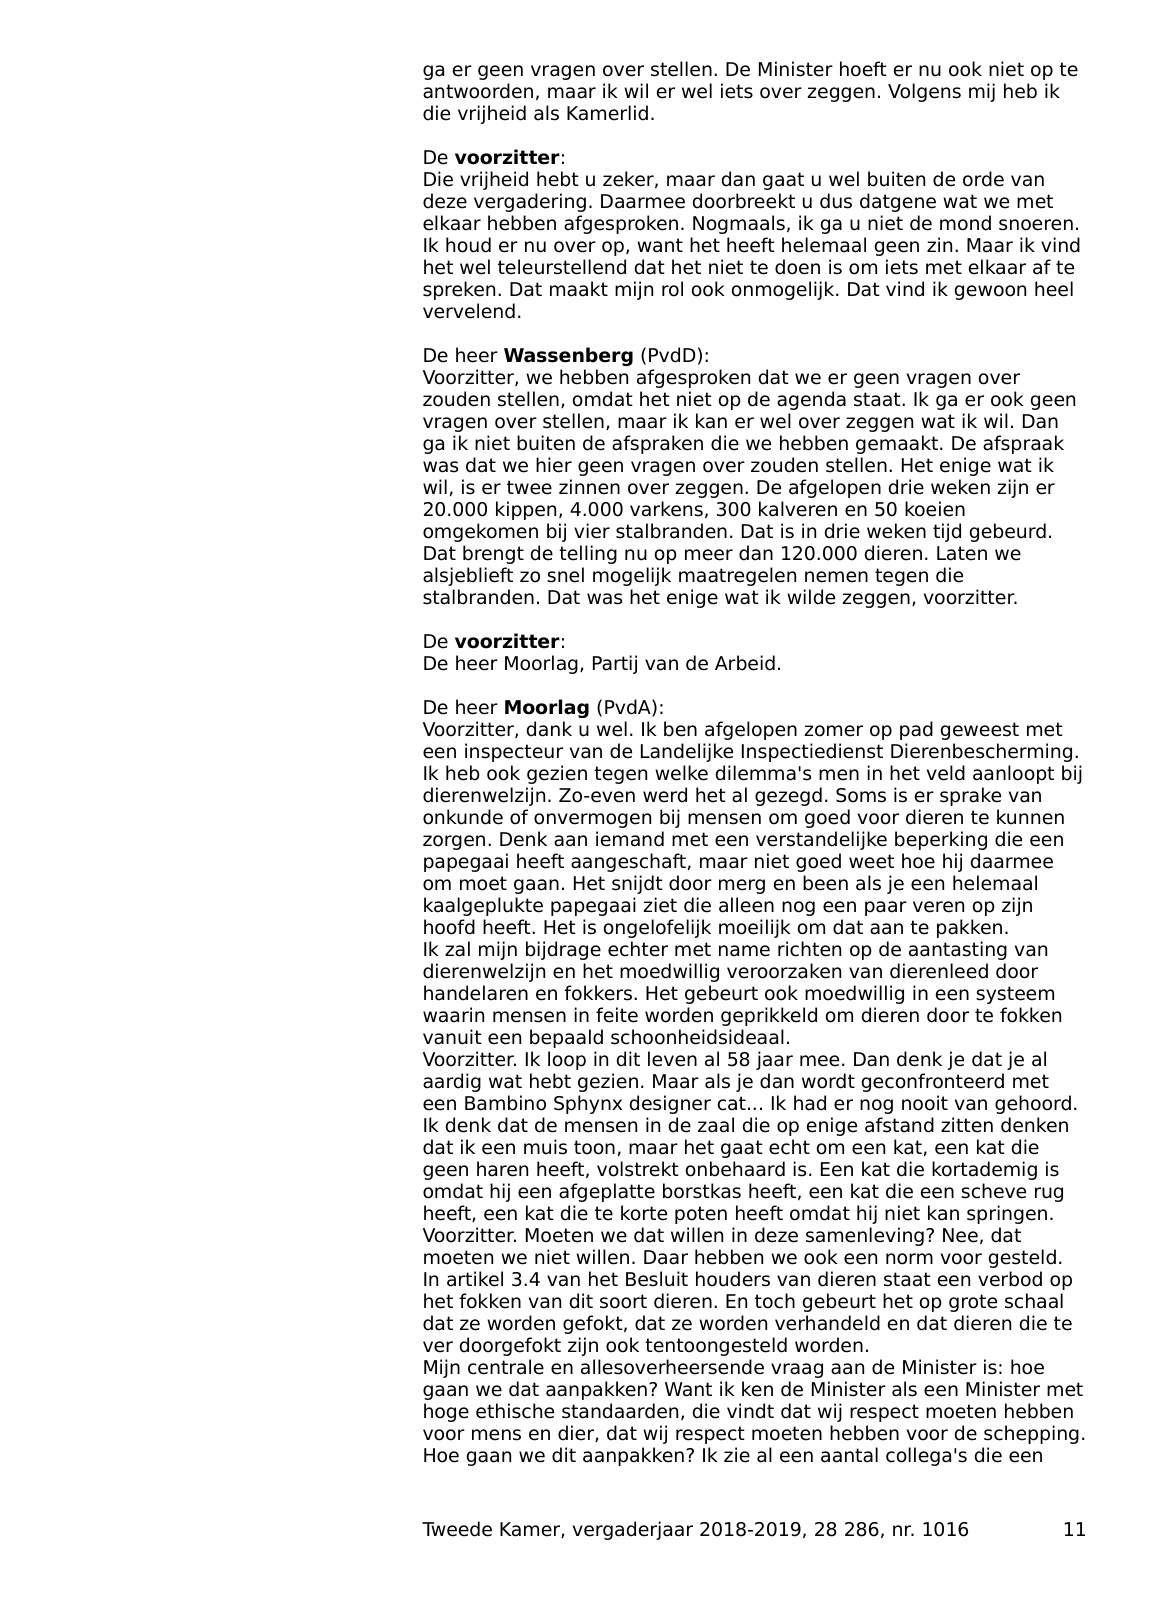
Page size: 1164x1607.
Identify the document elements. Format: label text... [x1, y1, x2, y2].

text Voorzitter. Ik loop in dit leven al 58 jaar mee. Dan denk je dat je al aardig wat hebt gezien. Maar als je dan wordt geconfronteerd met een Bambino Sphynx designer cat... Ik had er nog nooit van gehoord. Ik denk dat de mensen in de zaal die op enige afstand zitten denken dat ik een muis toon, maar het gaat echt om een kat, een kat die geen haren heeft, volstrekt onbehaard is. Een kat die kortademig is omdat hij een afgeplatte borstkas heeft, een kat die een scheve rug heeft, een kat die te korte poten heeft omdat hij niet kan springen. [422, 1049, 1087, 1225]
text Ik zal mijn bijdrage echter met name richten op de aantasting van dierenwelzijn en het moedwillig veroorzaken van dierenleed door handelaren en fokkers. Het gebeurt ook moedwillig in een systeem waarin mensen in feite worden geprikkeld om dieren door te fokken vanuit een bepaald schoonheidsideaal. [422, 939, 1087, 1049]
text Voorzitter, we hebben afgesproken dat we er geen vragen over zouden stellen, omdat het niet op de agenda staat. Ik ga er ook geen vragen over stellen, maar ik kan er wel over zeggen wat ik wil. Dan ga ik niet buiten de afspraken die we hebben gemaakt. De afspraak was dat we hier geen vragen over zouden stellen. Het enige wat ik wil, is er twee zinnen over zeggen. De afgelopen drie weken zijn er 20.000 kippen, 4.000 varkens, 300 kalveren en 50 koeien omgekomen bij vier stalbranden. Dat is in drie weken tijd gebeurd. Dat brengt de telling nu op meer dan 120.000 dieren. Laten we alsjeblieft zo snel mogelijk maatregelen nemen tegen die stalbranden. Dat was het enige wat ik wilde zeggen, voorzitter. [422, 367, 1087, 609]
text De heer Wassenberg (PvdD): [422, 345, 1087, 367]
text Mijn centrale en allesoverheersende vraag aan de Minister is: hoe gaan we dat aanpakken? Want ik ken de Minister als een Minister met hoge ethische standaarden, die vindt dat wij respect moeten hebben voor mens en dier, dat wij respect moeten hebben voor de schepping. Hoe gaan we dit aanpakken? Ik zie al een aantal collega's die een [422, 1357, 1087, 1467]
text ga er geen vragen over stellen. De Minister hoeft er nu ook niet op te antwoorden, maar ik wil er wel iets over zeggen. Volgens mij heb ik die vrijheid als Kamerlid. [422, 59, 1087, 125]
text Voorzitter, dank u wel. Ik ben afgelopen zomer op pad geweest met een inspecteur van de Landelijke Inspectiedienst Dierenbescherming. Ik heb ook gezien tegen welke dilemma's men in het veld aanloopt bij dierenwelzijn. Zo-even werd het al gezegd. Soms is er sprake van onkunde of onvermogen bij mensen om goed voor dieren te kunnen zorgen. Denk aan iemand met een verstandelijke beperking die een papegaai heeft aangeschaft, maar niet goed weet hoe hij daarmee om moet gaan. Het snijdt door merg en been als je een helemaal kaalgeplukte papegaai ziet die alleen nog een paar veren op zijn hoofd heeft. Het is ongelofelijk moeilijk om dat aan te pakken. [422, 719, 1087, 939]
text De voorzitter: [422, 147, 1087, 169]
text Voorzitter. Moeten we dat willen in deze samenleving? Nee, dat moeten we niet willen. Daar hebben we ook een norm voor gesteld. In artikel 3.4 van het Besluit houders van dieren staat een verbod op het fokken van dit soort dieren. En toch gebeurt het op grote schaal dat ze worden gefokt, dat ze worden verhandeld en dat dieren die te ver doorgefokt zijn ook tentoongesteld worden. [422, 1225, 1087, 1357]
text De heer Moorlag, Partij van de Arbeid. [422, 653, 1087, 675]
text De heer Moorlag (PvdA): [422, 697, 1087, 719]
text Die vrijheid hebt u zeker, maar dan gaat u wel buiten de orde van deze vergadering. Daarmee doorbreekt u dus datgene wat we met elkaar hebben afgesproken. Nogmaals, ik ga u niet de mond snoeren. Ik houd er nu over op, want het heeft helemaal geen zin. Maar ik vind het wel teleurstellend dat het niet te doen is om iets met elkaar af te spreken. Dat maakt mijn rol ook onmogelijk. Dat vind ik gewoon heel vervelend. [422, 169, 1087, 323]
text De voorzitter: [422, 631, 1087, 653]
